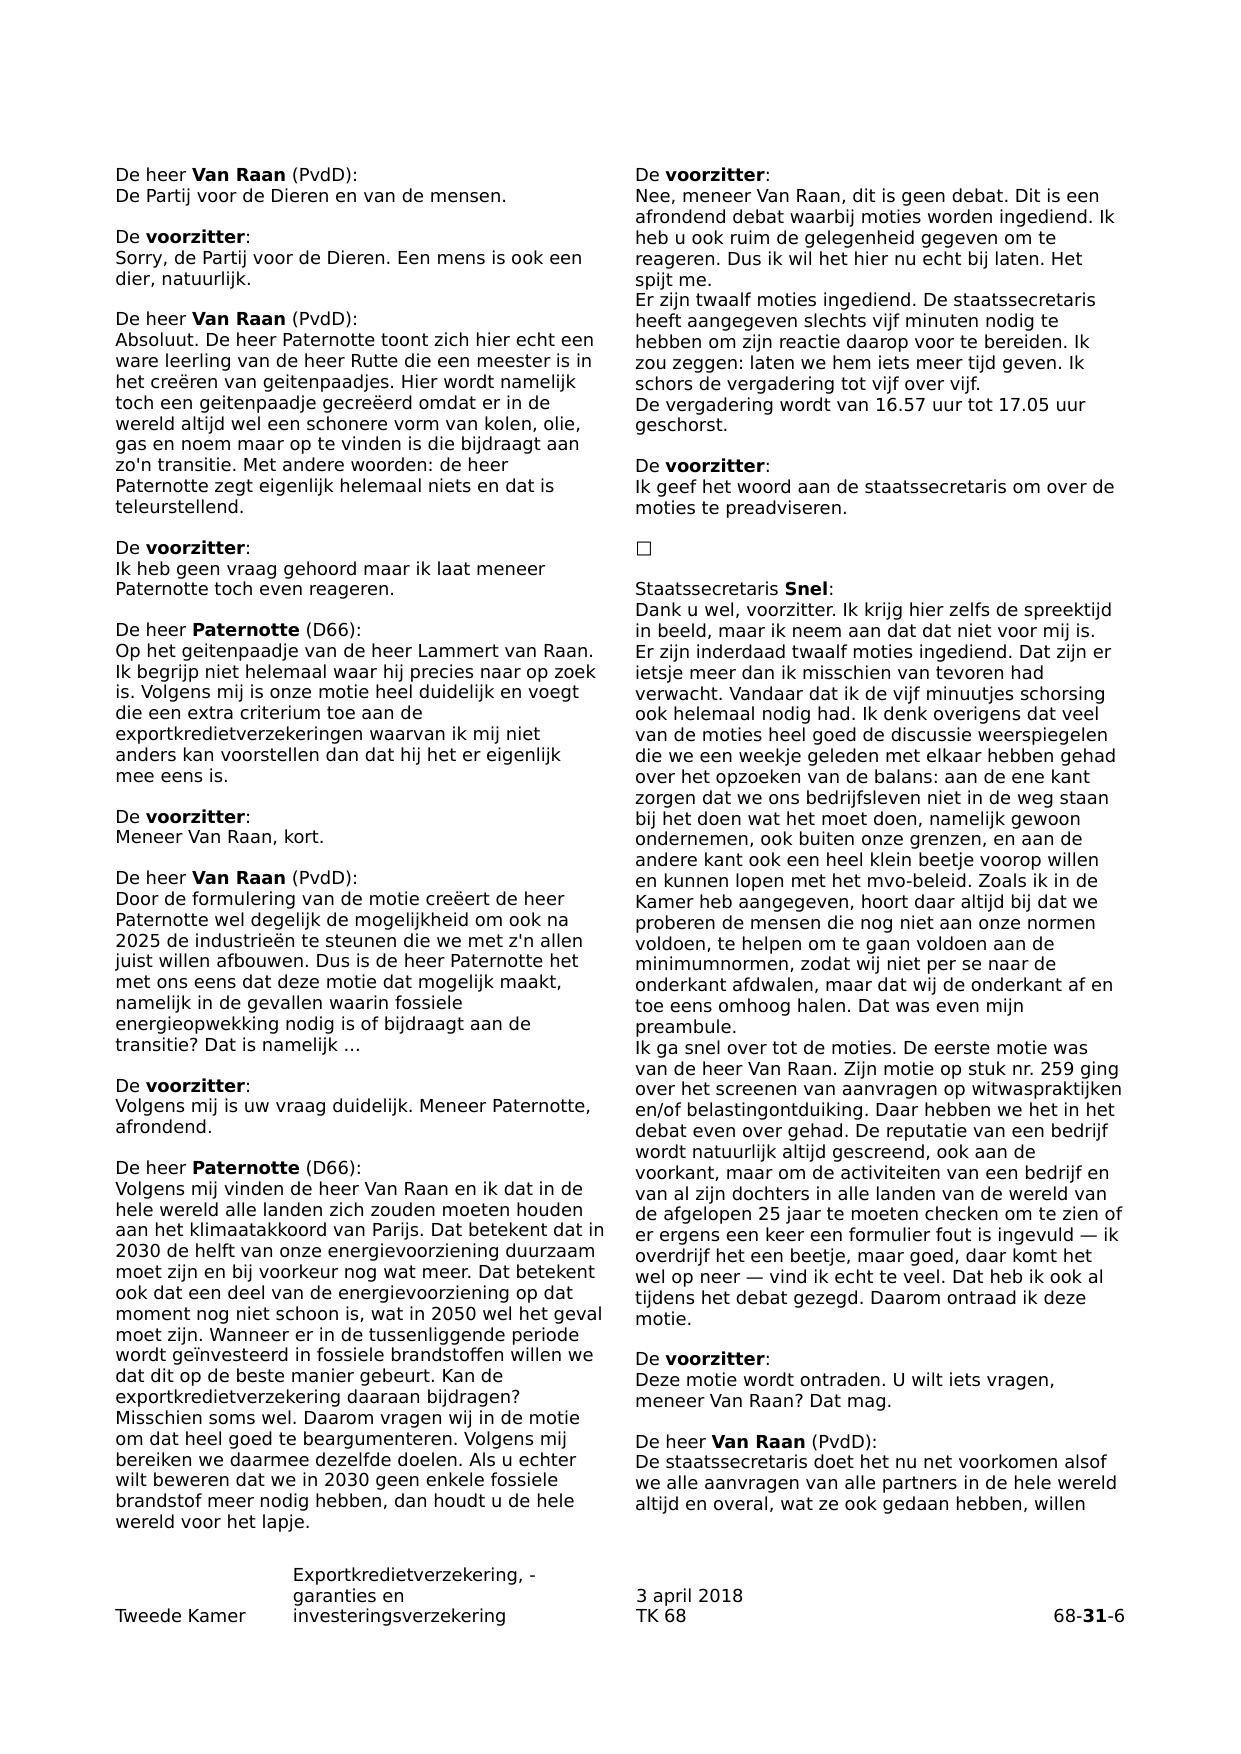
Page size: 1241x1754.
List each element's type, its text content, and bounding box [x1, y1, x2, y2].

text De heer Paternotte (D66): [115, 1158, 605, 1178]
text De voorzitter: [115, 227, 605, 248]
text Deze motie wordt ontraden. U wilt iets vragen, meneer Van Raan? Dat mag. [635, 1370, 1125, 1411]
text De heer Van Raan (PvdD): [635, 1431, 1125, 1452]
text Volgens mij is uw vraag duidelijk. Meneer Paternotte, afrondend. [115, 1096, 605, 1138]
text Staatssecretaris Snel: [635, 579, 1125, 600]
text De Partij voor de Dieren en van de mensen. [115, 186, 605, 207]
text Ik heb geen vraag gehoord maar ik laat meneer Paternotte toch even reageren. [115, 558, 605, 600]
text Volgens mij vinden de heer Van Raan en ik dat in de hele wereld alle landen zich zouden moeten houden aan het klimaatakkoord van Parijs. Dat betekent dat in 2030 de helft van onze energievoorziening duurzaam moet zijn en bij voorkeur nog wat meer. Dat betekent ook dat een deel van de energievoorziening op dat moment nog niet schoon is, wat in 2050 wel het geval moet zijn. Wanneer er in de tussenliggende periode wordt geïnvesteerd in fossiele brandstoffen willen we dat dit op de beste manier gebeurt. Kan de exportkredietverzekering daaraan bijdragen? Misschien soms wel. Daarom vragen wij in de motie om dat heel goed te beargumenteren. Volgens mij bereiken we daarmee dezelfde doelen. Als u echter wilt beweren dat we in 2030 geen enkele fossiele brandstof meer nodig hebben, dan houdt u de hele wereld voor het lapje. [115, 1178, 605, 1533]
text De heer Paternotte (D66): [115, 620, 605, 641]
text Absoluut. De heer Paternotte toont zich hier echt een ware leerling van de heer Rutte die een meester is in het creëren van geitenpaadjes. Hier wordt namelijk toch een geitenpaadje gecreëerd omdat er in de wereld altijd wel een schonere vorm van kolen, olie, gas en noem maar op te vinden is die bijdraagt aan zo'n transitie. Met andere woorden: de heer Paternotte zegt eigenlijk helemaal niets en dat is teleurstellend. [115, 330, 605, 517]
text Er zijn inderdaad twaalf moties ingediend. Dat zijn er ietsje meer dan ik misschien van tevoren had verwacht. Vandaar dat ik de vijf minuutjes schorsing ook helemaal nodig had. Ik denk overigens dat veel van de moties heel goed de discussie weerspiegelen die we een weekje geleden met elkaar hebben gehad over het opzoeken van de balans: aan de ene kant zorgen dat we ons bedrijfsleven niet in de weg staan bij het doen wat het moet doen, namelijk gewoon ondernemen, ook buiten onze grenzen, en aan de andere kant ook een heel klein beetje voorop willen en kunnen lopen met het mvo-beleid. Zoals ik in de Kamer heb aangegeven, hoort daar altijd bij dat we proberen de mensen die nog niet aan onze normen voldoen, te helpen om te gaan voldoen aan de minimumnormen, zodat wij niet per se naar de onderkant afdwalen, maar dat wij de onderkant af en toe eens omhoog halen. Dat was even mijn preambule. [635, 642, 1125, 1037]
text De heer Van Raan (PvdD): [115, 868, 605, 889]
text Nee, meneer Van Raan, dit is geen debat. Dit is een afrondend debat waarbij moties worden ingediend. Ik heb u ook ruim de gelegenheid gegeven om te reageren. Dus ik wil het hier nu echt bij laten. Het spijt me. [635, 186, 1125, 290]
text De voorzitter: [115, 537, 605, 558]
text De voorzitter: [635, 165, 1125, 186]
text De voorzitter: [115, 806, 605, 827]
text Sorry, de Partij voor de Dieren. Een mens is ook een dier, natuurlijk. [115, 248, 605, 289]
text De staatssecretaris doet het nu net voorkomen alsof we alle aanvragen van alle partners in de hele wereld altijd en overal, wat ze ook gedaan hebben, willen [635, 1452, 1125, 1515]
text Dank u wel, voorzitter. Ik krijg hier zelfs de spreektijd in beeld, maar ik neem aan dat dat niet voor mij is. [635, 600, 1125, 642]
text De voorzitter: [635, 456, 1125, 477]
text ⬜ [635, 538, 1125, 559]
text Ik geef het woord aan de staatssecretaris om over de moties te preadviseren. [635, 477, 1125, 518]
text Door de formulering van de motie creëert de heer Paternotte wel degelijk de mogelijkheid om ook na 2025 de industrieën te steunen die we met z'n allen juist willen afbouwen. Dus is de heer Paternotte het met ons eens dat deze motie dat mogelijk maakt, namelijk in de gevallen waarin fossiele energieopwekking nodig is of bijdraagt aan de transitie? Dat is namelijk ... [115, 889, 605, 1055]
text De vergadering wordt van 16.57 uur tot 17.05 uur geschorst. [635, 394, 1125, 436]
text Er zijn twaalf moties ingediend. De staatssecretaris heeft aangegeven slechts vijf minuten nodig te hebben om zijn reactie daarop voor te bereiden. Ik zou zeggen: laten we hem iets meer tijd geven. Ik schors de vergadering tot vijf over vijf. [635, 290, 1125, 394]
text De heer Van Raan (PvdD): [115, 309, 605, 330]
text Ik ga snel over tot de moties. De eerste motie was van de heer Van Raan. Zijn motie op stuk nr. 259 ging over het screenen van aanvragen op witwaspraktijken en/of belastingontduiking. Daar hebben we het in het debat even over gehad. De reputatie van een bedrijf wordt natuurlijk altijd gescreend, ook aan de voorkant, maar om de activiteiten van een bedrijf en van al zijn dochters in alle landen van de wereld van de afgelopen 25 jaar te moeten checken om te zien of er ergens een keer een formulier fout is ingevuld — ik overdrijf het een beetje, maar goed, daar komt het wel op neer — vind ik echt te veel. Dat heb ik ook al tijdens het debat gezegd. Daarom ontraad ik deze motie. [635, 1037, 1125, 1329]
text De heer Van Raan (PvdD): [115, 165, 605, 186]
text De voorzitter: [115, 1075, 605, 1096]
text Op het geitenpaadje van de heer Lammert van Raan. Ik begrijp niet helemaal waar hij precies naar op zoek is. Volgens mij is onze motie heel duidelijk en voegt die een extra criterium toe aan de exportkredietverzekeringen waarvan ik mij niet anders kan voorstellen dan dat hij het er eigenlijk mee eens is. [115, 641, 605, 786]
text Meneer Van Raan, kort. [115, 827, 605, 848]
text De voorzitter: [635, 1349, 1125, 1370]
